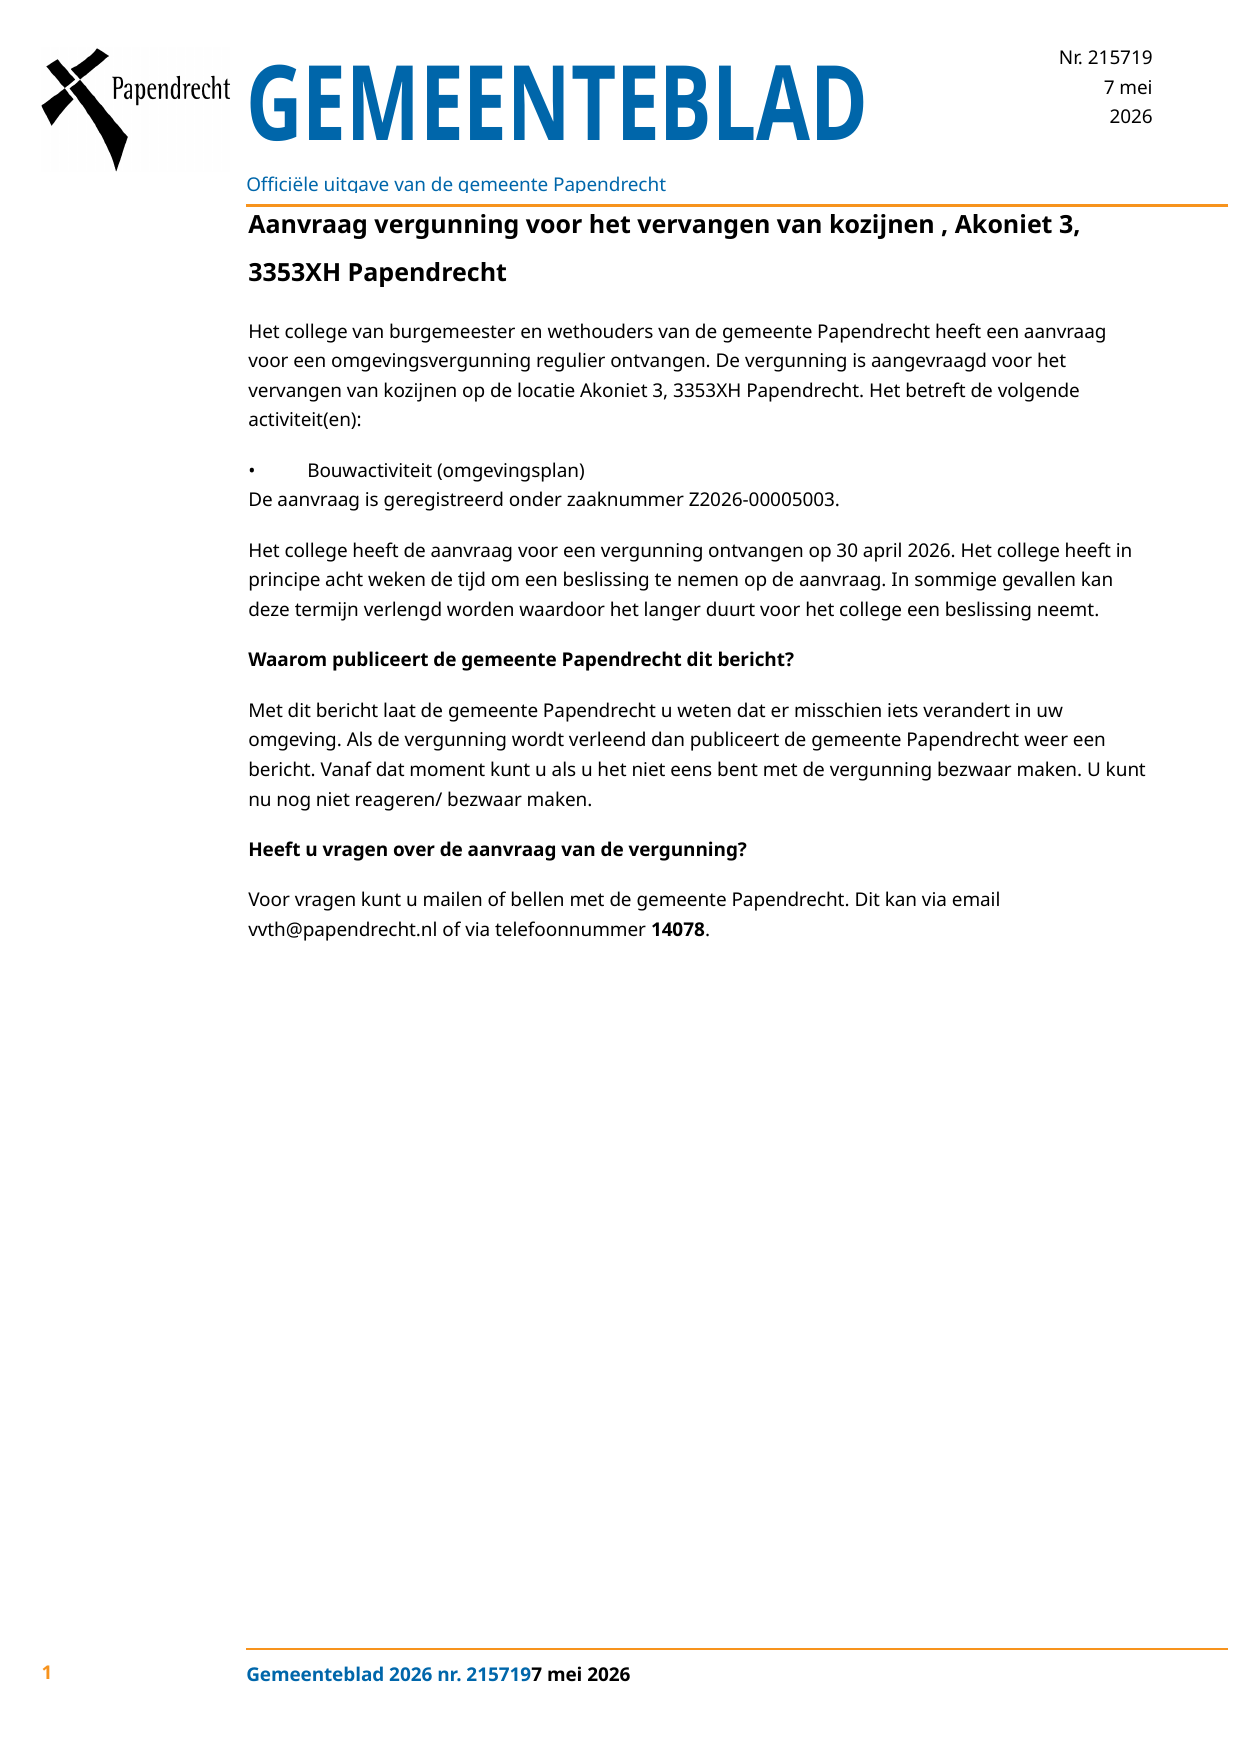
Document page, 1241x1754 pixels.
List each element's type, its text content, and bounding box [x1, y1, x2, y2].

text Het college heeft de aanvraag voor een vergunning ontvangen op 30 april 2026. Het college heeft in principe acht weken de tijd om een beslissing te nemen op de aanvraag. In sommige gevallen kan deze termijn verlengd worden waardoor het langer duurt voor het college een beslissing neemt. [248, 537, 1152, 622]
text Het college van burgemeester en wethouders van de gemeente Papendrecht heeft een aanvraag voor een omgevingsvergunning regulier ontvangen. De vergunning is aangevraagd voor het vervangen van kozijnen op de locatie Akoniet 3, 3353XH Papendrecht. Het betreft de volgende activiteit(en): [248, 318, 1152, 432]
list Bouwactiviteit (omgevingsplan) [248, 457, 1152, 483]
text Waarom publiceert de gemeente Papendrecht dit bericht? [248, 647, 1152, 672]
text Heeft u vragen over de aanvraag van de vergunning? [248, 836, 1152, 862]
text Aanvraag vergunning voor het vervangen van kozijnen , Akoniet 3, 3353XH Papendrecht [248, 207, 1152, 288]
picture [41, 47, 231, 172]
text Met dit bericht laat de gemeente Papendrecht u weten dat er misschien iets verandert in uw omgeving. Als de vergunning wordt verleend dan publiceert de gemeente Papendrecht weer een bericht. Vanaf dat moment kunt u als u het niet eens bent met de vergunning bezwaar maken. U kunt nu nog niet reageren/ bezwaar maken. [248, 697, 1152, 812]
text Voor vragen kunt u mailen of bellen met de gemeente Papendrecht. Dit kan via email vvth@papendrecht.nl of via telefoonnummer 14078. [248, 887, 1152, 942]
text De aanvraag is geregistreerd onder zaaknummer Z2026-00005003. [248, 487, 1152, 512]
